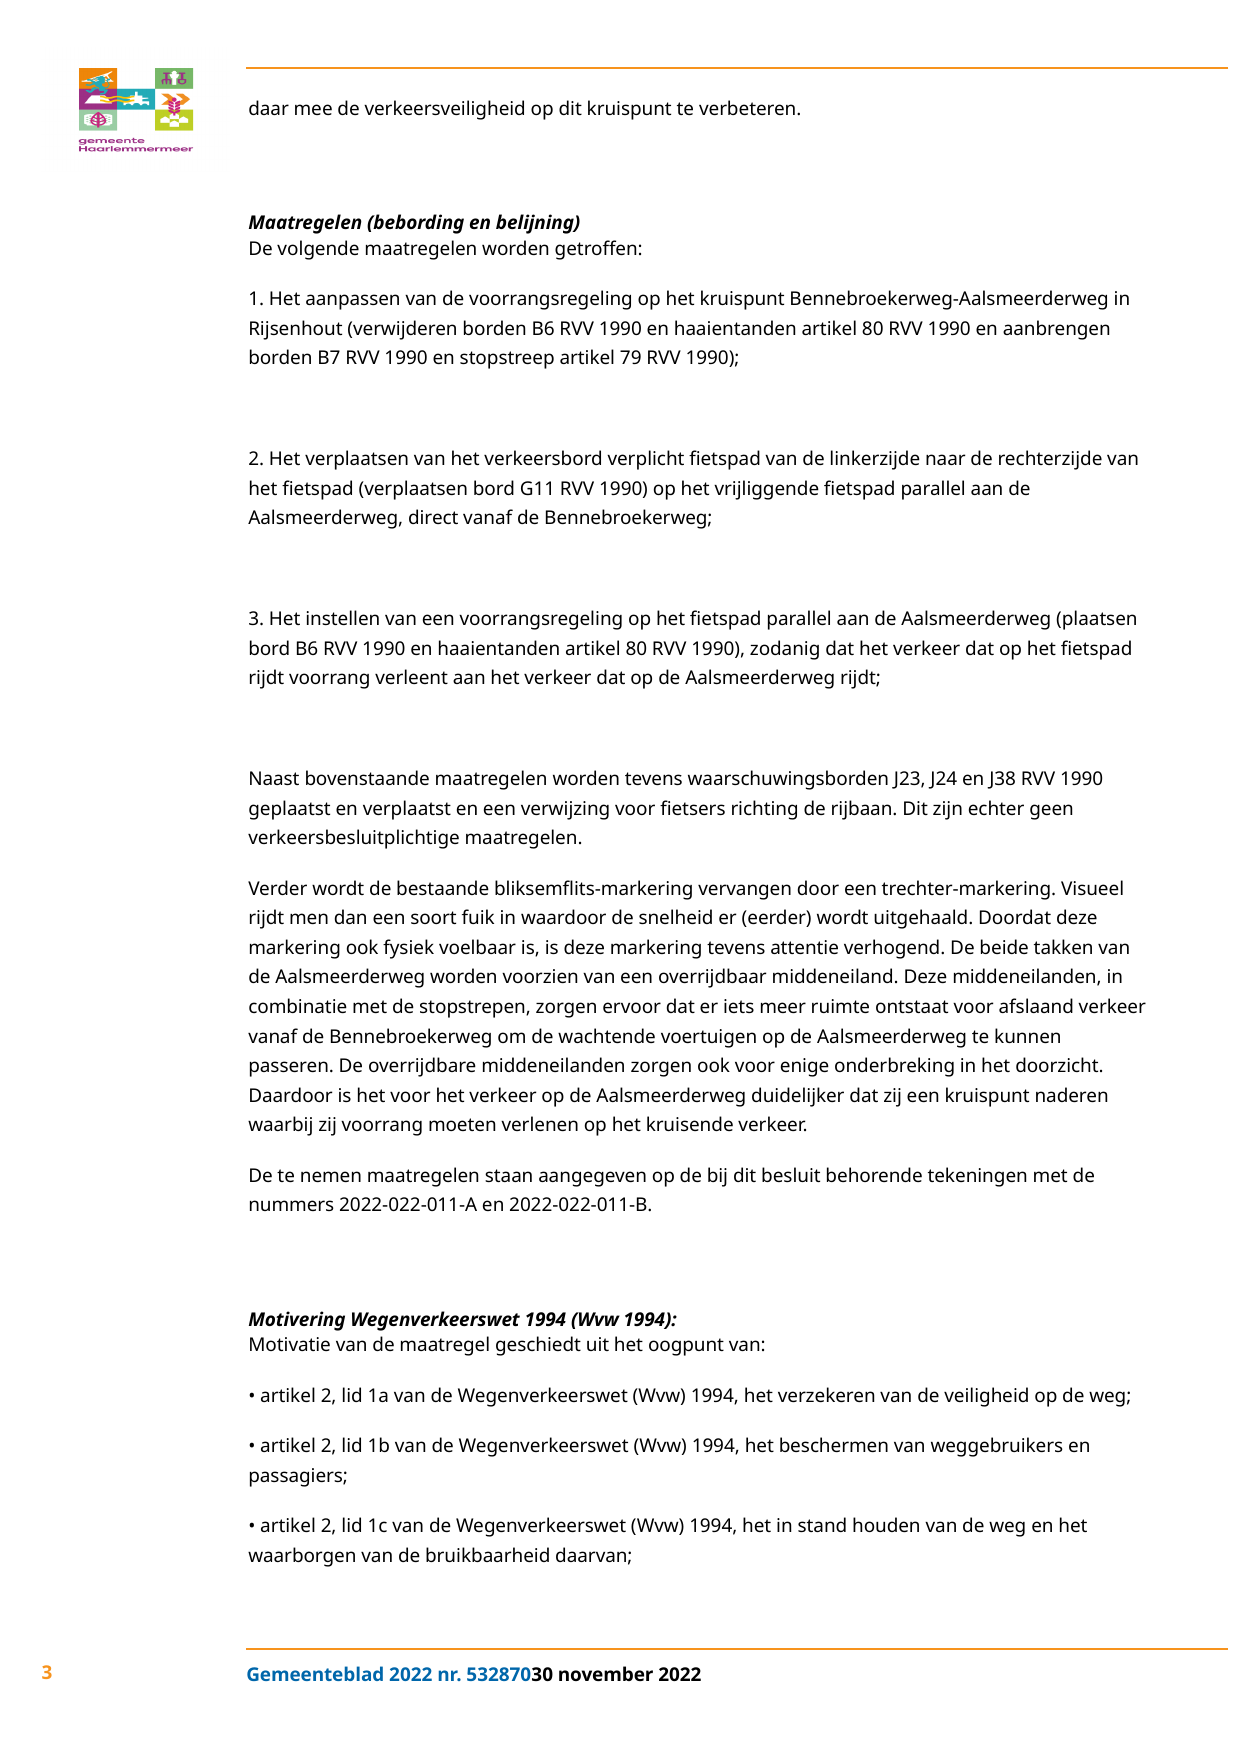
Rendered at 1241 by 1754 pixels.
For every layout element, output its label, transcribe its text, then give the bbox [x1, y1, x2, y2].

picture [41, 47, 231, 172]
text 3. Het instellen van een voorrangsregeling op het fietspad parallel aan de Aalsmeerderweg (plaatsen bord B6 RVV 1990 en haaientanden artikel 80 RVV 1990), zodanig dat het verkeer dat op het fietspad rijdt voorrang verleent aan het verkeer dat op de Aalsmeerderweg rijdt; [248, 605, 1152, 690]
text Motivering Wegenverkeerswet 1994 (Wvw 1994): [248, 1306, 1152, 1332]
text • artikel 2, lid 1a van de Wegenverkeerswet (Wvw) 1994, het verzekeren van de veiligheid op de weg; [248, 1382, 1152, 1408]
text • artikel 2, lid 1b van de Wegenverkeerswet (Wvw) 1994, het beschermen van weggebruikers en passagiers; [248, 1432, 1152, 1488]
text 2. Het verplaatsen van het verkeersbord verplicht fietspad van de linkerzijde naar de rechterzijde van het fietspad (verplaatsen bord G11 RVV 1990) op het vrijliggende fietspad parallel aan de Aalsmeerderweg, direct vanaf de Bennebroekerweg; [248, 445, 1152, 530]
text Naast bovenstaande maatregelen worden tevens waarschuwingsborden J23, J24 en J38 RVV 1990 geplaatst en verplaatst en een verwijzing voor fietsers richting de rijbaan. Dit zijn echter geen verkeersbesluitplichtige maatregelen. [248, 765, 1152, 850]
text daar mee de verkeersveiligheid op dit kruispunt te verbeteren. [248, 95, 1152, 121]
text De te nemen maatregelen staan aangegeven op de bij dit besluit behorende tekeningen met de nummers 2022-022-011-A en 2022-022-011-B. [248, 1162, 1152, 1217]
text Maatregelen (bebording en belijning) [248, 209, 1152, 235]
text De volgende maatregelen worden getroffen: [248, 235, 1152, 261]
text Motivatie van de maatregel geschiedt uit het oogpunt van: [248, 1332, 1152, 1357]
text • artikel 2, lid 1c van de Wegenverkeerswet (Wvw) 1994, het in stand houden van de weg en het waarborgen van de bruikbaarheid daarvan; [248, 1512, 1152, 1568]
text Verder wordt de bestaande bliksemflits-markering vervangen door een trechter-markering. Visueel rijdt men dan een soort fuik in waardoor de snelheid er (eerder) wordt uitgehaald. Doordat deze markering ook fysiek voelbaar is, is deze markering tevens attentie verhogend. De beide takken van de Aalsmeerderweg worden voorzien van een overrijdbaar middeneiland. Deze middeneilanden, in combinatie met de stopstrepen, zorgen ervoor dat er iets meer ruimte ontstaat voor afslaand verkeer vanaf de Bennebroekerweg om de wachtende voertuigen op de Aalsmeerderweg te kunnen passeren. De overrijdbare middeneilanden zorgen ook voor enige onderbreking in het doorzicht. Daardoor is het voor het verkeer op de Aalsmeerderweg duidelijker dat zij een kruispunt naderen waarbij zij voorrang moeten verlenen op het kruisende verkeer. [248, 875, 1152, 1137]
text 1. Het aanpassen van de voorrangsregeling op het kruispunt Bennebroekerweg-Aalsmeerderweg in Rijsenhout (verwijderen borden B6 RVV 1990 en haaientanden artikel 80 RVV 1990 en aanbrengen borden B7 RVV 1990 en stopstreep artikel 79 RVV 1990); [248, 285, 1152, 370]
